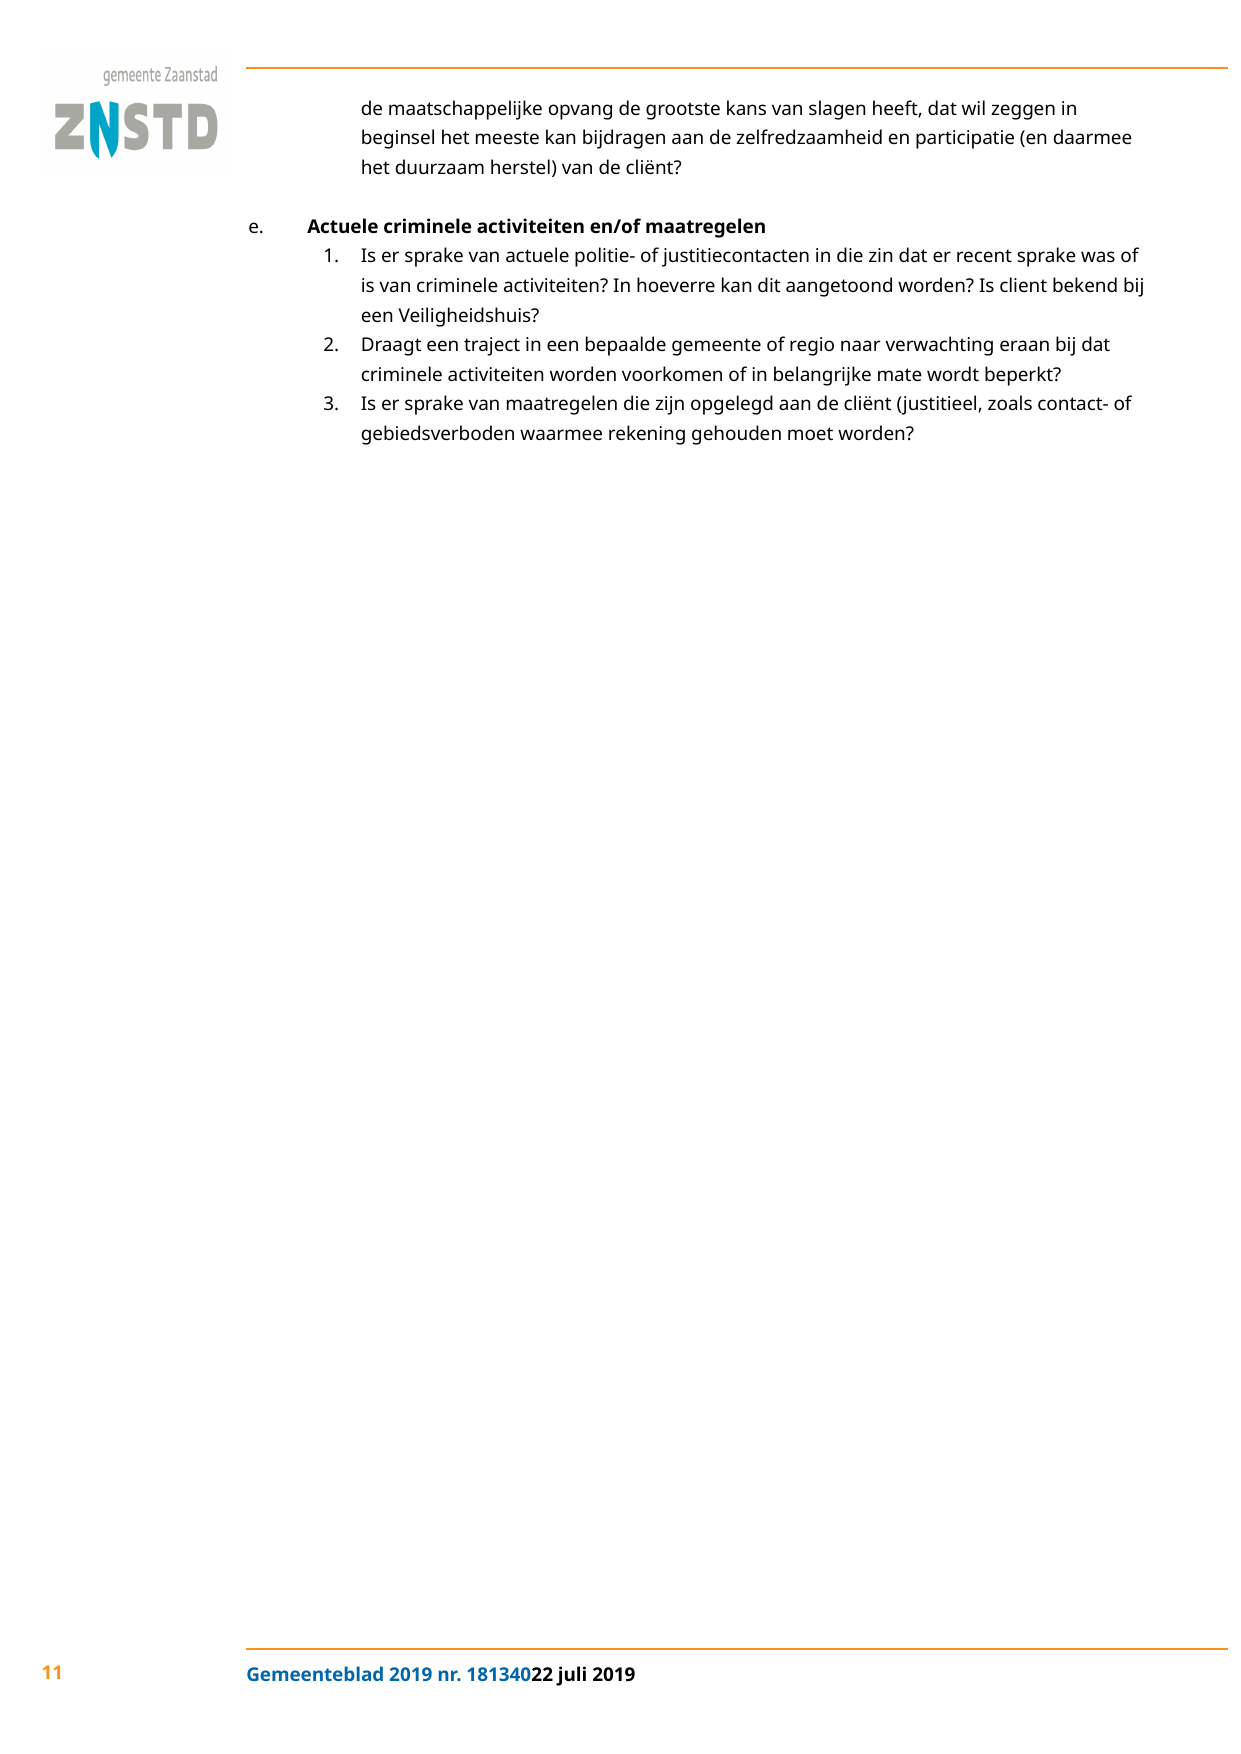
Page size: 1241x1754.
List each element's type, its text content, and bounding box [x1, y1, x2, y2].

list Actuele criminele activiteiten en/of maatregelen [248, 213, 1152, 239]
list de maatschappelijke opvang de grootste kans van slagen heeft, dat wil zeggen in beginsel het meeste kan bijdragen aan de zelfredzaamheid en participatie (en daarmee het duurzaam herstel) van de cliënt? [323, 95, 1152, 180]
list Is er sprake van actuele politie- of justitiecontacten in die zin dat er recent sprake was of is van criminele activiteiten? In hoeverre kan dit aangetoond worden? Is client bekend bij een Veiligheidshuis? [323, 243, 1152, 328]
list Is er sprake van maatregelen die zijn opgelegd aan de cliënt (justitieel, zoals contact- of gebiedsverboden waarmee rekening gehouden moet worden? [323, 391, 1152, 446]
picture [41, 47, 231, 172]
list Draagt een traject in een bepaalde gemeente of regio naar verwachting eraan bij dat criminele activiteiten worden voorkomen of in belangrijke mate wordt beperkt? [323, 331, 1152, 387]
